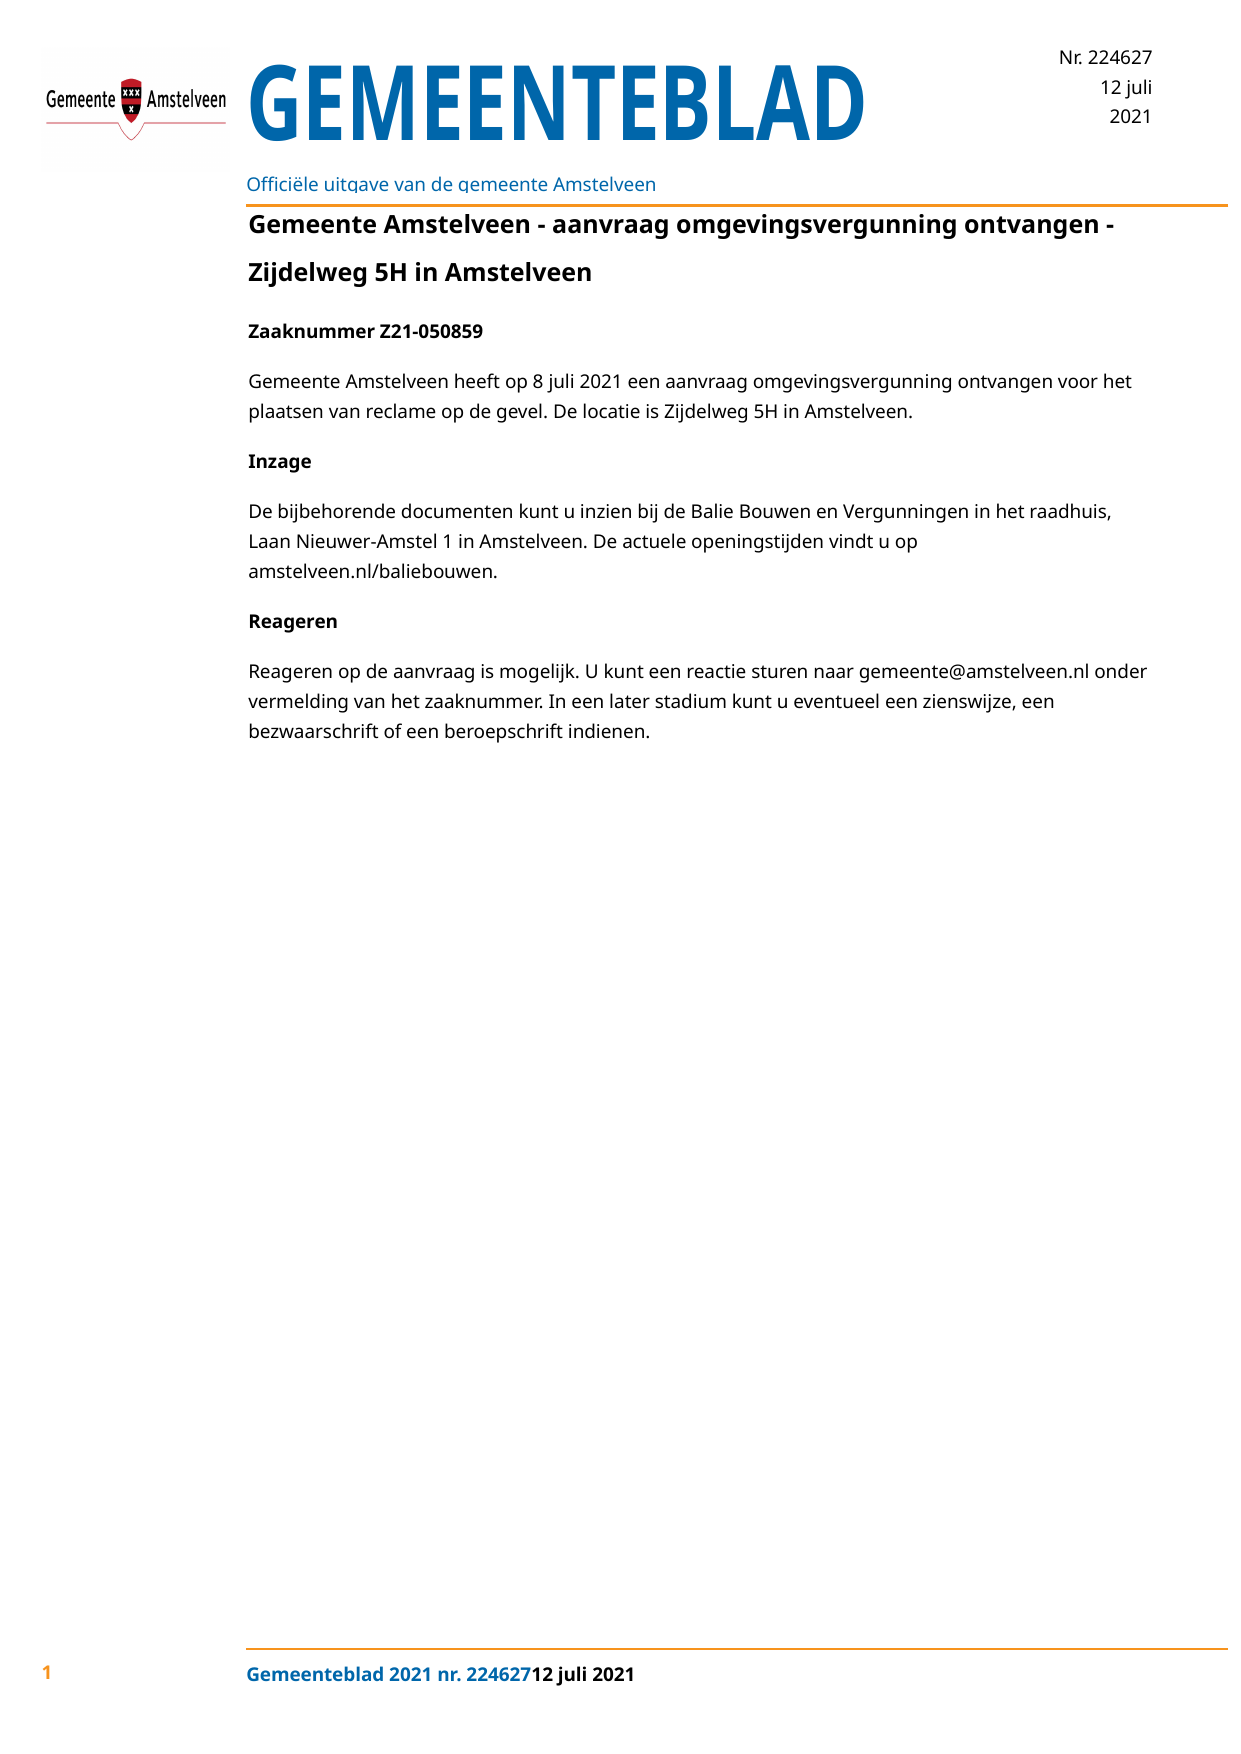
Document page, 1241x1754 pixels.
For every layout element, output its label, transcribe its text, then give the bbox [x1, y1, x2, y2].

text De bijbehorende documenten kunt u inzien bij de Balie Bouwen en Vergunningen in het raadhuis, Laan Nieuwer-Amstel 1 in Amstelveen. De actuele openingstijden vindt u op amstelveen.nl/baliebouwen. [248, 499, 1152, 584]
text Gemeente Amstelveen heeft op 8 juli 2021 een aanvraag omgevingsvergunning ontvangen voor het plaatsen van reclame op de gevel. De locatie is Zijdelweg 5H in Amstelveen. [248, 368, 1152, 424]
text Reageren [248, 608, 1152, 634]
picture [41, 47, 231, 172]
text Inzage [248, 448, 1152, 474]
text Zaaknummer Z21-050859 [248, 318, 1152, 344]
text Gemeente Amstelveen - aanvraag omgevingsvergunning ontvangen - Zijdelweg 5H in Amstelveen [248, 207, 1152, 288]
text Reageren op de aanvraag is mogelijk. U kunt een reactie sturen naar gemeente@amstelveen.nl onder vermelding van het zaaknummer. In een later stadium kunt u eventueel een zienswijze, een bezwaarschrift of een beroepschrift indienen. [248, 659, 1152, 744]
